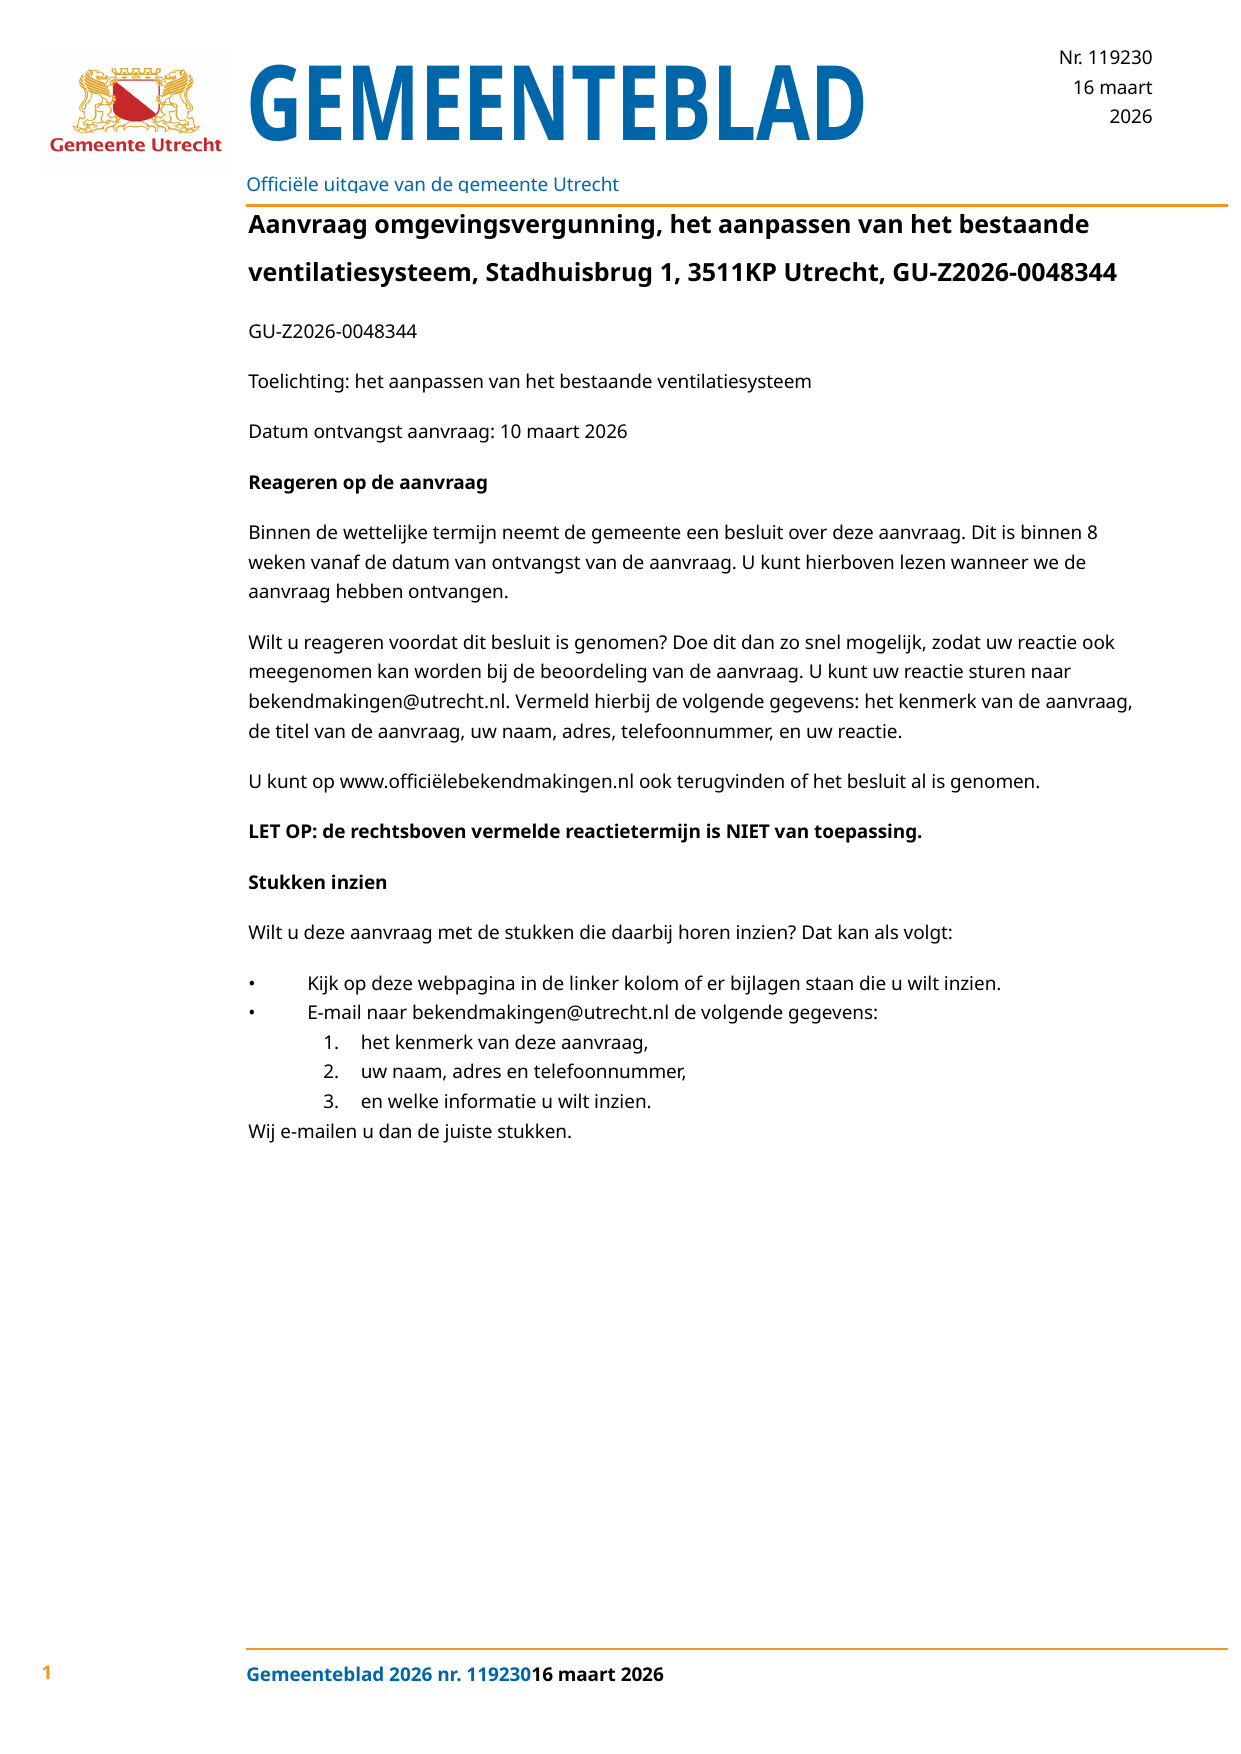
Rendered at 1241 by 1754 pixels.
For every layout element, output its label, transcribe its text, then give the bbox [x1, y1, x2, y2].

text Aanvraag omgevingsvergunning, het aanpassen van het bestaande ventilatiesysteem, Stadhuisbrug 1, 3511KP Utrecht, GU-Z2026-0048344 [248, 207, 1152, 288]
text Wij e-mailen u dan de juiste stukken. [248, 1118, 1152, 1144]
list Kijk op deze webpagina in de linker kolom of er bijlagen staan die u wilt inzien. [248, 970, 1152, 996]
text Stukken inzien [248, 869, 1152, 895]
list het kenmerk van deze aanvraag, [323, 1029, 1152, 1055]
text Binnen de wettelijke termijn neemt de gemeente een besluit over deze aanvraag. Dit is binnen 8 weken vanaf de datum van ontvangst van de aanvraag. U kunt hierboven lezen wanneer we de aanvraag hebben ontvangen. [248, 519, 1152, 604]
picture [41, 47, 231, 172]
text Reageren op de aanvraag [248, 469, 1152, 495]
text LET OP: de rechtsboven vermelde reactietermijn is NIET van toepassing. [248, 819, 1152, 844]
list uw naam, adres en telefoonnummer, [323, 1059, 1152, 1084]
text Datum ontvangst aanvraag: 10 maart 2026 [248, 419, 1152, 444]
text Wilt u reageren voordat dit besluit is genomen? Doe dit dan zo snel mogelijk, zodat uw reactie ook meegenomen kan worden bij de beoordeling van de aanvraag. U kunt uw reactie sturen naar bekendmakingen@utrecht.nl. Vermeld hierbij de volgende gegevens: het kenmerk van de aanvraag, de titel van de aanvraag, uw naam, adres, telefoonnummer, en uw reactie. [248, 629, 1152, 744]
text GU-Z2026-0048344 [248, 318, 1152, 344]
list E-mail naar bekendmakingen@utrecht.nl de volgende gegevens: [248, 999, 1152, 1025]
list en welke informatie u wilt inzien. [323, 1088, 1152, 1114]
text U kunt op www.officiëlebekendmakingen.nl ook terugvinden of het besluit al is genomen. [248, 768, 1152, 794]
text Toelichting: het aanpassen van het bestaande ventilatiesysteem [248, 368, 1152, 394]
text Wilt u deze aanvraag met de stukken die daarbij horen inzien? Dat kan als volgt: [248, 919, 1152, 945]
